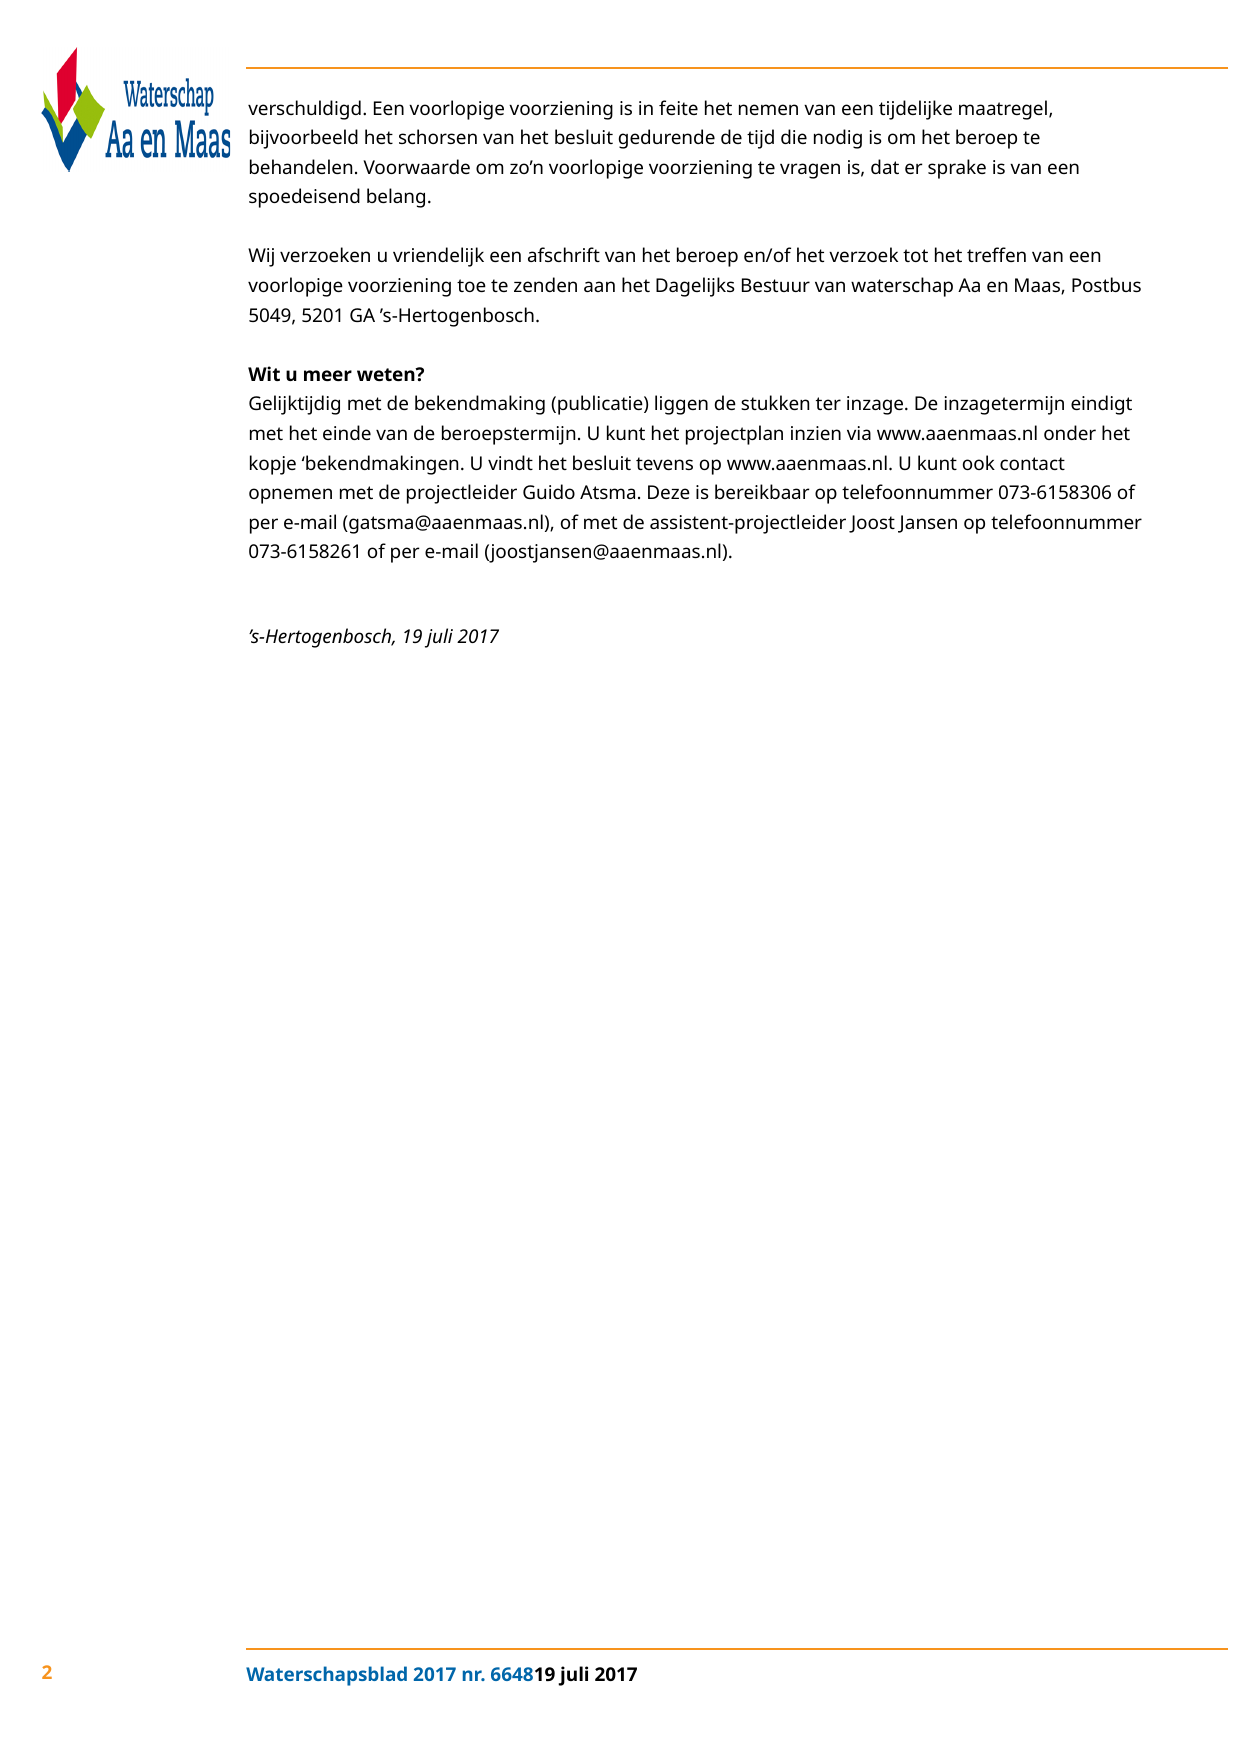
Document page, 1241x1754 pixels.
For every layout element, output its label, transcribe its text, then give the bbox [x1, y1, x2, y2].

text Gelijktijdig met de bekendmaking (publicatie) liggen de stukken ter inzage. De inzagetermijn eindigt met het einde van de beroepstermijn. U kunt het projectplan inzien via www.aaenmaas.nl onder het kopje ‘bekendmakingen. U vindt het besluit tevens op www.aaenmaas.nl. U kunt ook contact opnemen met de projectleider Guido Atsma. Deze is bereikbaar op telefoonnummer 073-6158306 of per e-mail (gatsma@aaenmaas.nl), of met de assistent-projectleider Joost Jansen op telefoonnummer 073-6158261 of per e-mail (joostjansen@aaenmaas.nl). [248, 391, 1152, 564]
text verschuldigd. Een voorlopige voorziening is in feite het nemen van een tijdelijke maatregel, bijvoorbeeld het schorsen van het besluit gedurende de tijd die nodig is om het beroep te behandelen. Voorwaarde om zo’n voorlopige voorziening te vragen is, dat er sprake is van een spoedeisend belang. [248, 95, 1152, 209]
text Wij verzoeken u vriendelijk een afschrift van het beroep en/of het verzoek tot het treffen van een voorlopige voorziening toe te zenden aan het Dagelijks Bestuur van waterschap Aa en Maas, Postbus 5049, 5201 GA ’s-Hertogenbosch. [248, 243, 1152, 328]
text ’s-Hertogenbosch, 19 juli 2017 [248, 623, 1152, 649]
text Wit u meer weten? [248, 361, 1152, 387]
picture [41, 47, 231, 172]
